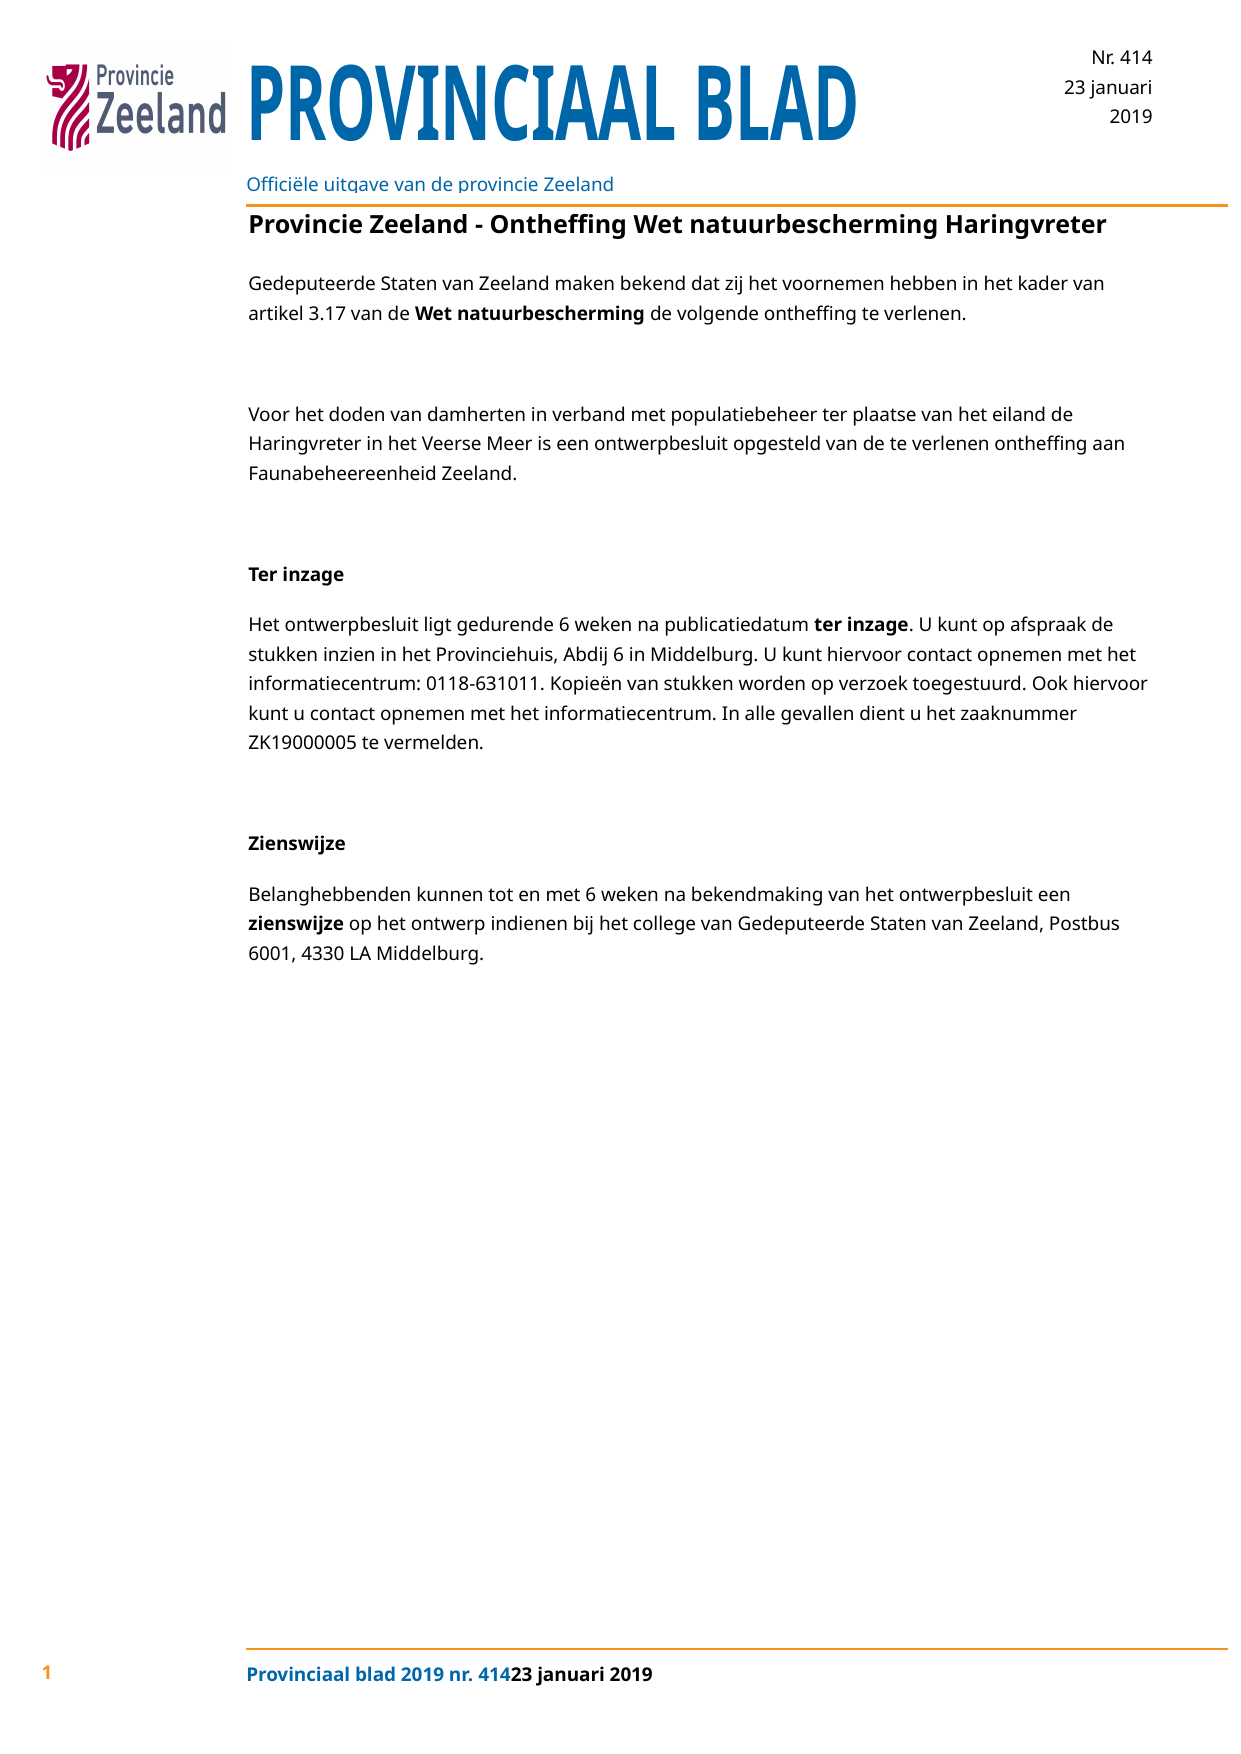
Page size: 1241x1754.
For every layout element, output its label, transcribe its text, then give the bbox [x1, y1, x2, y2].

text Provincie Zeeland - Ontheffing Wet natuurbescherming Haringvreter [248, 207, 1152, 241]
text Gedeputeerde Staten van Zeeland maken bekend dat zij het voornemen hebben in het kader van artikel 3.17 van de Wet natuurbescherming de volgende ontheffing te verlenen. [248, 270, 1152, 326]
text Belanghebbenden kunnen tot en met 6 weken na bekendmaking van het ontwerpbesluit een zienswijze op het ontwerp indienen bij het college van Gedeputeerde Staten van Zeeland, Postbus 6001, 4330 LA Middelburg. [248, 881, 1152, 966]
text Voor het doden van damherten in verband met populatiebeheer ter plaatse van het eiland de Haringvreter in het Veerse Meer is een ontwerpbesluit opgesteld van de te verlenen ontheffing aan Faunabeheereenheid Zeeland. [248, 401, 1152, 486]
text Het ontwerpbesluit ligt gedurende 6 weken na publicatiedatum ter inzage. U kunt op afspraak de stukken inzien in het Provinciehuis, Abdij 6 in Middelburg. U kunt hiervoor contact opnemen met het informatiecentrum: 0118-631011. Kopieën van stukken worden op verzoek toegestuurd. Ook hiervoor kunt u contact opnemen met het informatiecentrum. In alle gevallen dient u het zaaknummer ZK19000005 te vermelden. [248, 611, 1152, 755]
picture [41, 47, 231, 172]
text Zienswijze [248, 830, 1152, 856]
text Ter inzage [248, 561, 1152, 586]
